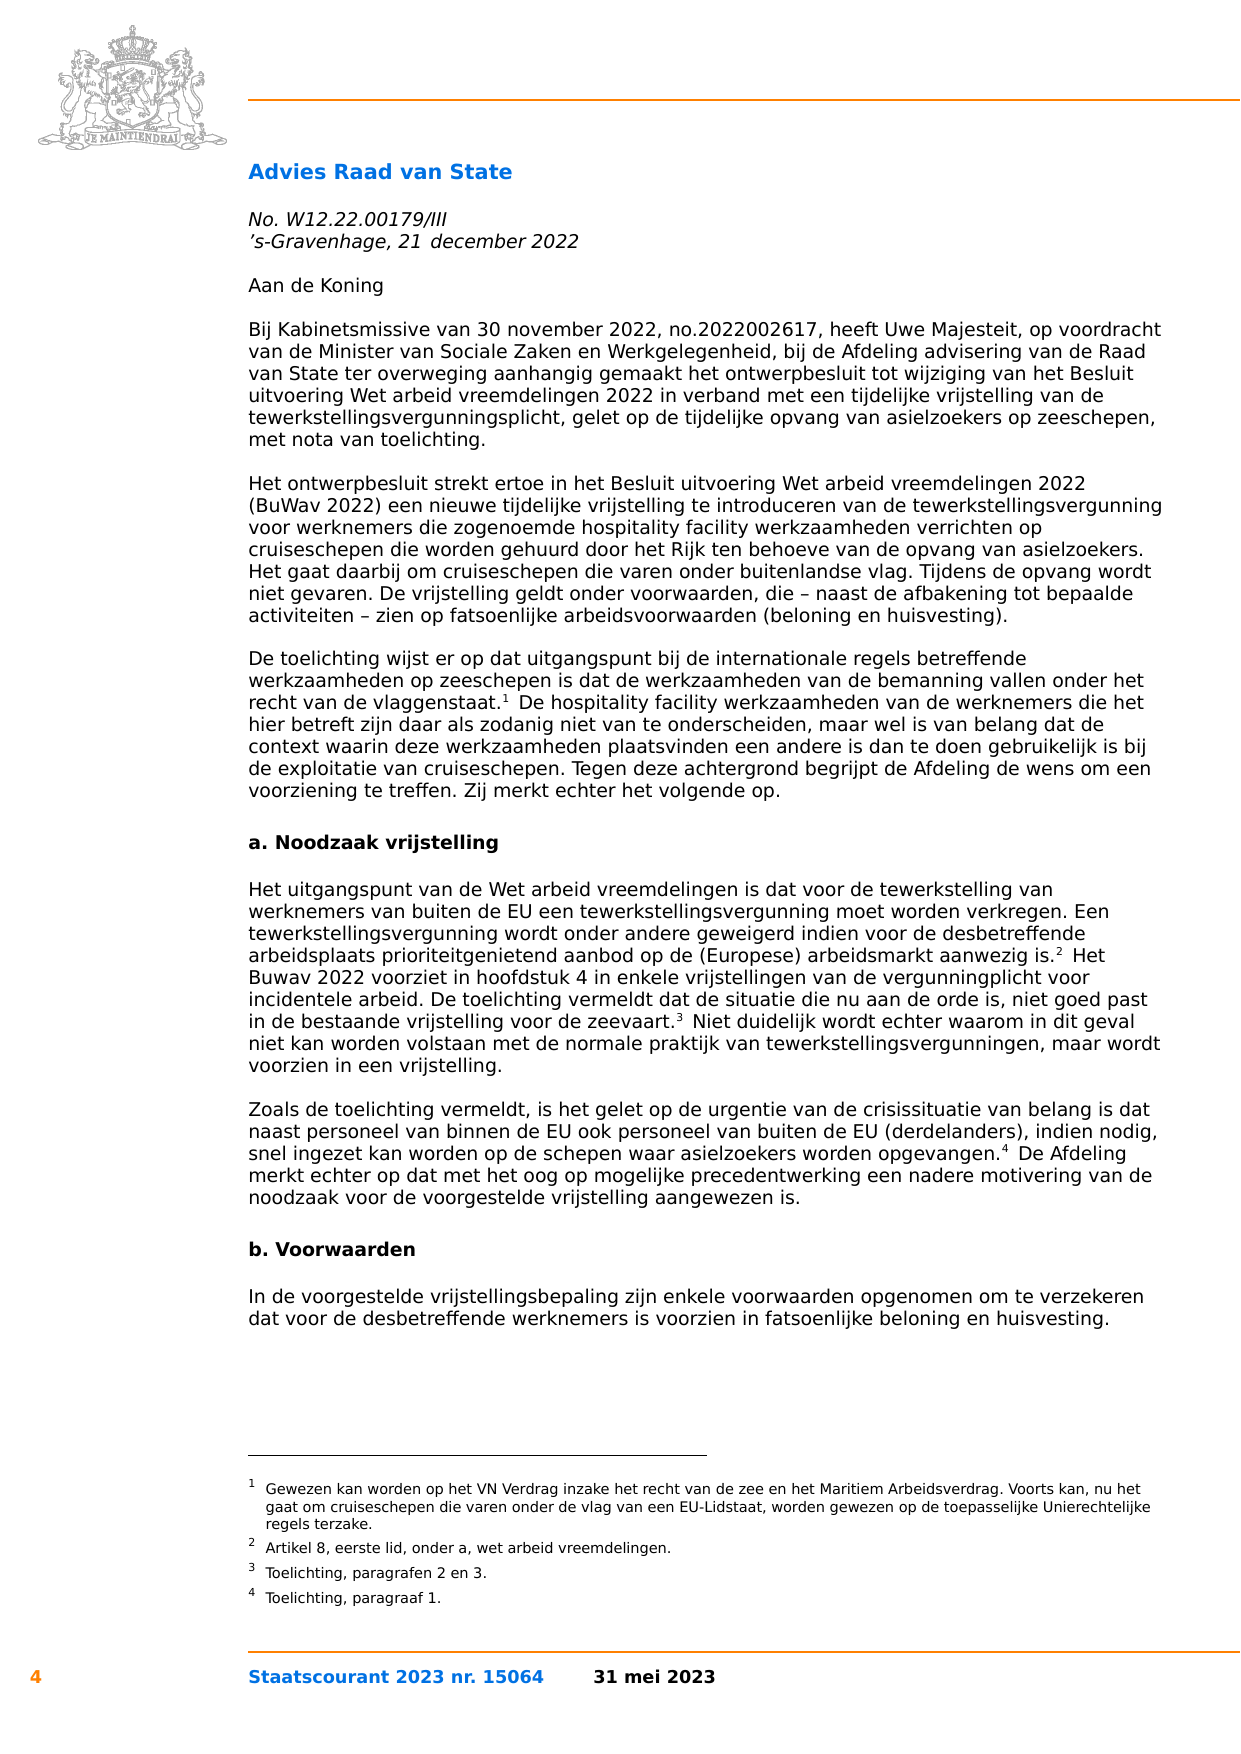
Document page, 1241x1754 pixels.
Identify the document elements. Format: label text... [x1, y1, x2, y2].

text Gewezen kan worden op het VN Verdrag inzake het recht van de zee en het Maritiem Arbeidsverdrag. Voorts kan, nu het gaat om cruiseschepen die varen onder de vlag van een EU-Lidstaat, worden gewezen op de toepasselijke Unierechtelijke regels terzake. [248, 1477, 1163, 1533]
text In de voorgestelde vrijstellingsbepaling zijn enkele voorwaarden opgenomen om te verzekeren dat voor de desbetreffende werknemers is voorzien in fatsoenlijke beloning en huisvesting. [248, 1286, 1163, 1330]
subtitle b. Voorwaarden [248, 1239, 1163, 1261]
text Aan de Koning [248, 275, 1163, 297]
subtitle a. Noodzaak vrijstelling [248, 832, 1163, 854]
text ’s-Gravenhage, 21 december 2022 [248, 231, 1163, 253]
text Zoals de toelichting vermeldt, is het gelet op de urgentie van de crisissituatie van belang is dat naast personeel van binnen de EU ook personeel van buiten de EU (derdelanders), indien nodig, snel ingezet kan worden op de schepen waar asielzoekers worden opgevangen. De Afdeling merkt echter op dat met het oog op mogelijke precedentwerking een nadere motivering van de noodzaak voor de voorgestelde vrijstelling aangewezen is. [248, 1099, 1163, 1209]
text De toelichting wijst er op dat uitgangspunt bij de internationale regels betreffende werkzaamheden op zeeschepen is dat de werkzaamheden van de bemanning vallen onder het recht van de vlaggenstaat. De hospitality facility werkzaamheden van de werknemers die het hier betreft zijn daar als zodanig niet van te onderscheiden, maar wel is van belang dat de context waarin deze werkzaamheden plaatsvinden een andere is dan te doen gebruikelijk is bij de exploitatie van cruiseschepen. Tegen deze achtergrond begrijpt de Afdeling de wens om een voorziening te treffen. Zij merkt echter het volgende op. [248, 648, 1163, 802]
text Toelichting, paragrafen 2 en 3. [248, 1561, 1163, 1583]
text Bij Kabinetsmissive van 30 november 2022, no.2022002617, heeft Uwe Majesteit, op voordracht van de Minister van Sociale Zaken en Werkgelegenheid, bij de Afdeling advisering van de Raad van State ter overweging aanhangig gemaakt het ontwerpbesluit tot wijziging van het Besluit uitvoering Wet arbeid vreemdelingen 2022 in verband met een tijdelijke vrijstelling van de tewerkstellingsvergunningsplicht, gelet op de tijdelijke opvang van asielzoekers op zeeschepen, met nota van toelichting. [248, 319, 1163, 451]
text No. W12.22.00179/III [248, 209, 1163, 231]
picture [38, 25, 227, 150]
text Artikel 8, eerste lid, onder a, wet arbeid vreemdelingen. [248, 1536, 1163, 1558]
text Het uitgangspunt van de Wet arbeid vreemdelingen is dat voor de tewerkstelling van werknemers van buiten de EU een tewerkstellingsvergunning moet worden verkregen. Een tewerkstellingsvergunning wordt onder andere geweigerd indien voor de desbetreffende arbeidsplaats prioriteitgenietend aanbod op de (Europese) arbeidsmarkt aanwezig is. Het Buwav 2022 voorziet in hoofdstuk 4 in enkele vrijstellingen van de vergunningplicht voor incidentele arbeid. De toelichting vermeldt dat de situatie die nu aan de orde is, niet goed past in de bestaande vrijstelling voor de zeevaart. Niet duidelijk wordt echter waarom in dit geval niet kan worden volstaan met de normale praktijk van tewerkstellingsvergunningen, maar wordt voorzien in een vrijstelling. [248, 879, 1163, 1077]
subtitle Advies Raad van State [248, 160, 1163, 184]
text Het ontwerpbesluit strekt ertoe in het Besluit uitvoering Wet arbeid vreemdelingen 2022 (BuWav 2022) een nieuwe tijdelijke vrijstelling te introduceren van de tewerkstellingsvergunning voor werknemers die zogenoemde hospitality facility werkzaamheden verrichten op cruiseschepen die worden gehuurd door het Rijk ten behoeve van de opvang van asielzoekers. Het gaat daarbij om cruiseschepen die varen onder buitenlandse vlag. Tijdens de opvang wordt niet gevaren. De vrijstelling geldt onder voorwaarden, die – naast de afbakening tot bepaalde activiteiten – zien op fatsoenlijke arbeidsvoorwaarden (beloning en huisvesting). [248, 473, 1163, 626]
text Toelichting, paragraaf 1. [248, 1586, 1163, 1608]
